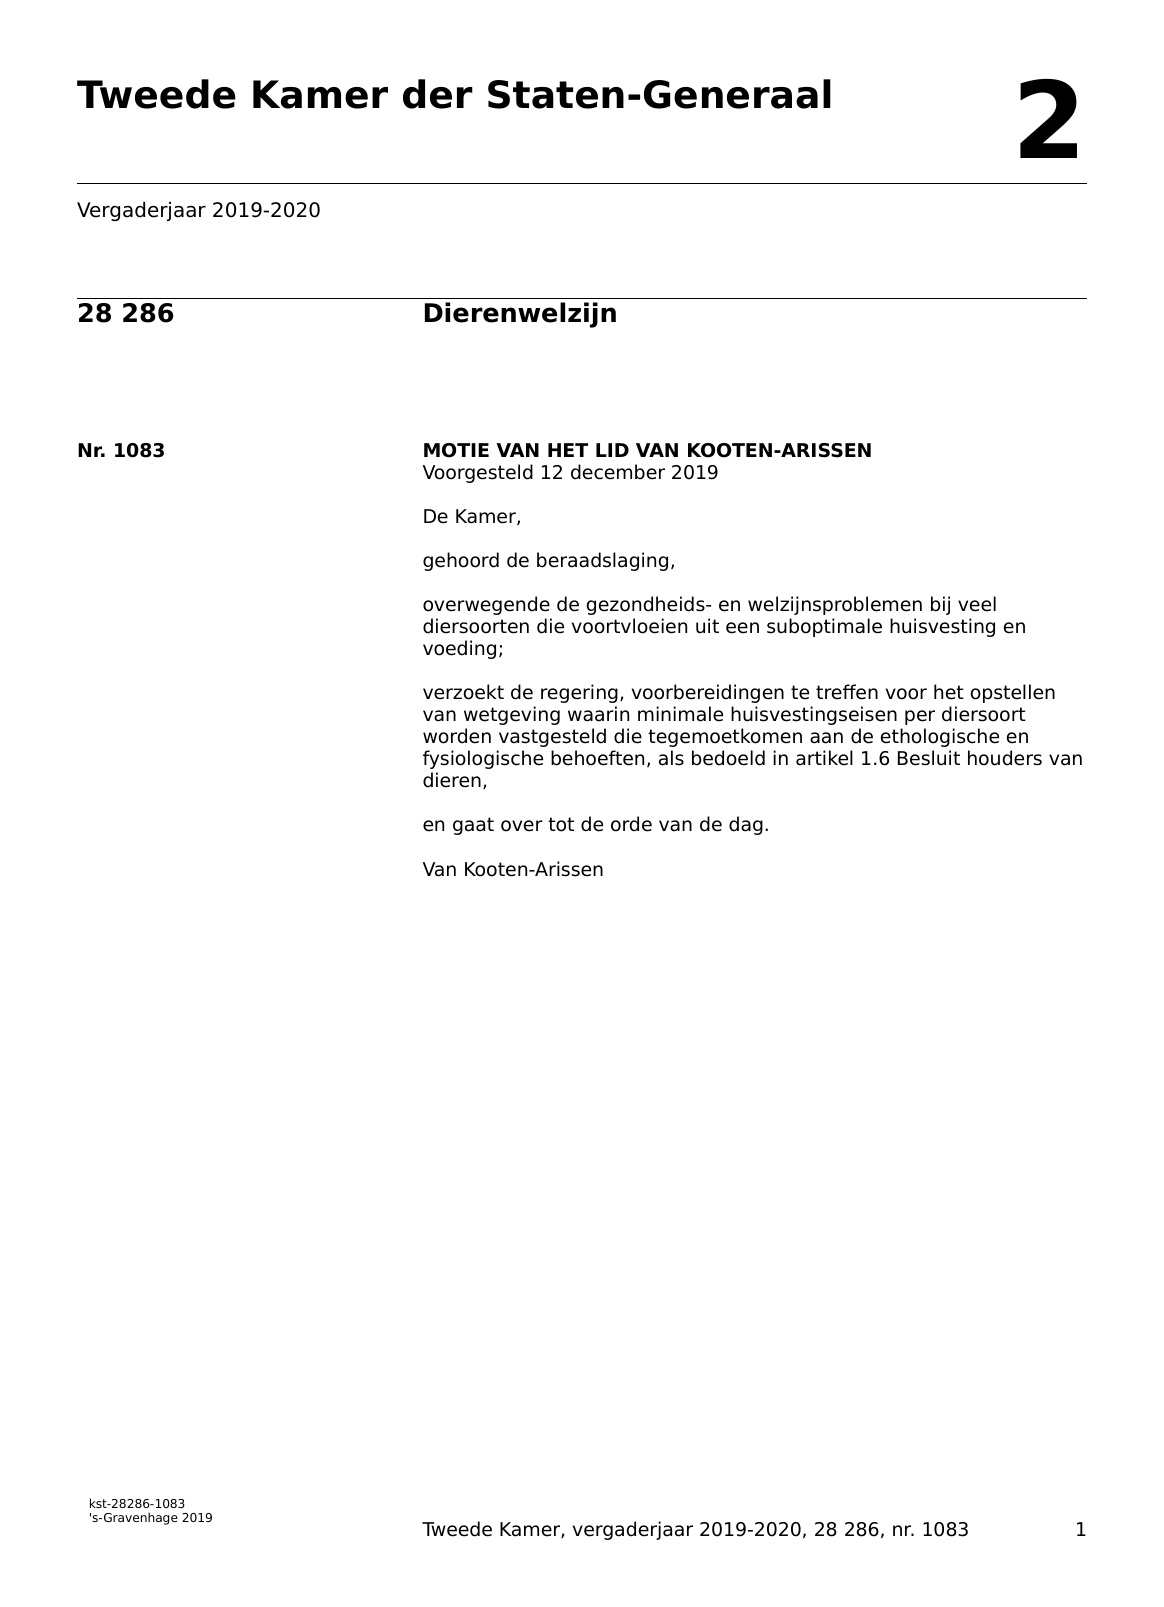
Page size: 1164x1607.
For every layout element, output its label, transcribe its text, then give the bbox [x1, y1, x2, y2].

subtitle 28 286 Dierenwelzijn [77, 299, 1087, 329]
table_header 2 [886, 59, 1087, 183]
text De Kamer, [422, 506, 1087, 528]
text gehoord de beraadslaging, [422, 550, 1087, 572]
text Voorgesteld 12 december 2019 [422, 462, 1087, 484]
text Van Kooten-Arissen [422, 858, 1087, 881]
table_cell Vergaderjaar 2019-2020 [77, 184, 1087, 298]
text 's-Gravenhage 2019 [88, 1511, 323, 1525]
text overwegende de gezondheids- en welzijnsproblemen bij veel diersoorten die voortvloeien uit een suboptimale huisvesting en voeding; [422, 594, 1087, 660]
text en gaat over tot de orde van de dag. [422, 814, 1087, 836]
subtitle Nr. 1083 MOTIE VAN HET LID VAN KOOTEN-ARISSEN [77, 440, 1087, 462]
table_header Tweede Kamer der Staten-Generaal [77, 59, 886, 183]
text verzoekt de regering, voorbereidingen te treffen voor het opstellen van wetgeving waarin minimale huisvestingseisen per diersoort worden vastgesteld die tegemoetkomen aan de ethologische en fysiologische behoeften, als bedoeld in artikel 1.6 Besluit houders van dieren, [422, 682, 1087, 792]
text kst-28286-1083 [88, 1497, 323, 1511]
